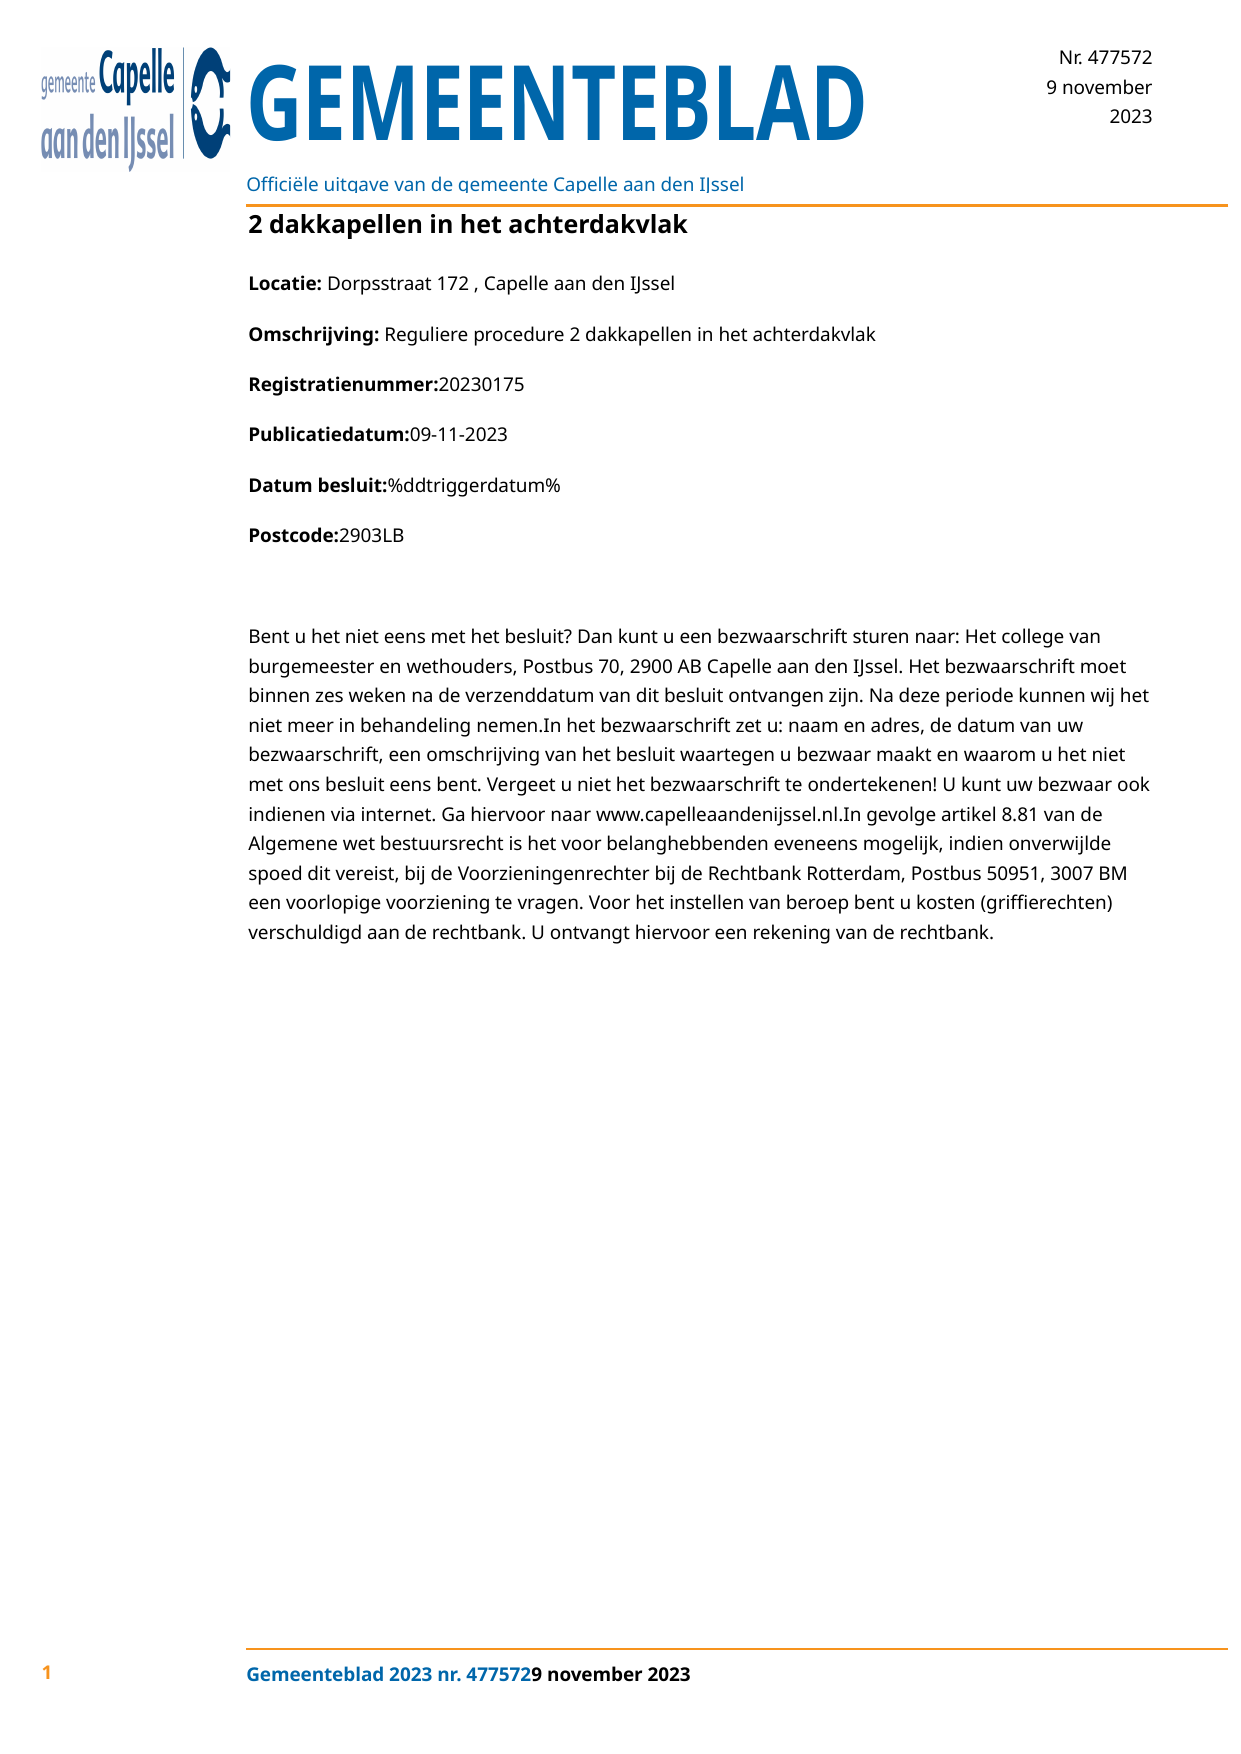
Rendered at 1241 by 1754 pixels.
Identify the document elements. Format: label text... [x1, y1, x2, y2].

text Datum besluit:%ddtriggerdatum% [248, 472, 1152, 498]
text Omschrijving: Reguliere procedure 2 dakkapellen in het achterdakvlak [248, 321, 1152, 346]
text 2 dakkapellen in het achterdakvlak [248, 207, 1152, 241]
text Registratienummer:20230175 [248, 371, 1152, 397]
picture [41, 47, 231, 172]
text Bent u het niet eens met het besluit? Dan kunt u een bezwaarschrift sturen naar: Het college van burgemeester en wethouders, Postbus 70, 2900 AB Capelle aan den IJssel. Het bezwaarschrift moet binnen zes weken na de verzenddatum van dit besluit ontvangen zijn. Na deze periode kunnen wij het niet meer in behandeling nemen.In het bezwaarschrift zet u: naam en adres, de datum van uw bezwaarschrift, een omschrijving van het besluit waartegen u bezwaar maakt en waarom u het niet met ons besluit eens bent. Vergeet u niet het bezwaarschrift te ondertekenen! U kunt uw bezwaar ook indienen via internet. Ga hiervoor naar www.capelleaandenijssel.nl.In gevolge artikel 8.81 van de Algemene wet bestuursrecht is het voor belanghebbenden eveneens mogelijk, indien onverwijlde spoed dit vereist, bij de Voorzieningenrechter bij de Rechtbank Rotterdam, Postbus 50951, 3007 BM een voorlopige voorziening te vragen. Voor het instellen van beroep bent u kosten (griffierechten) verschuldigd aan de rechtbank. U ontvangt hiervoor een rekening van de rechtbank. [248, 623, 1152, 945]
text Publicatiedatum:09-11-2023 [248, 422, 1152, 447]
text Postcode:2903LB [248, 522, 1152, 548]
text Locatie: Dorpsstraat 172 , Capelle aan den IJssel [248, 270, 1152, 296]
